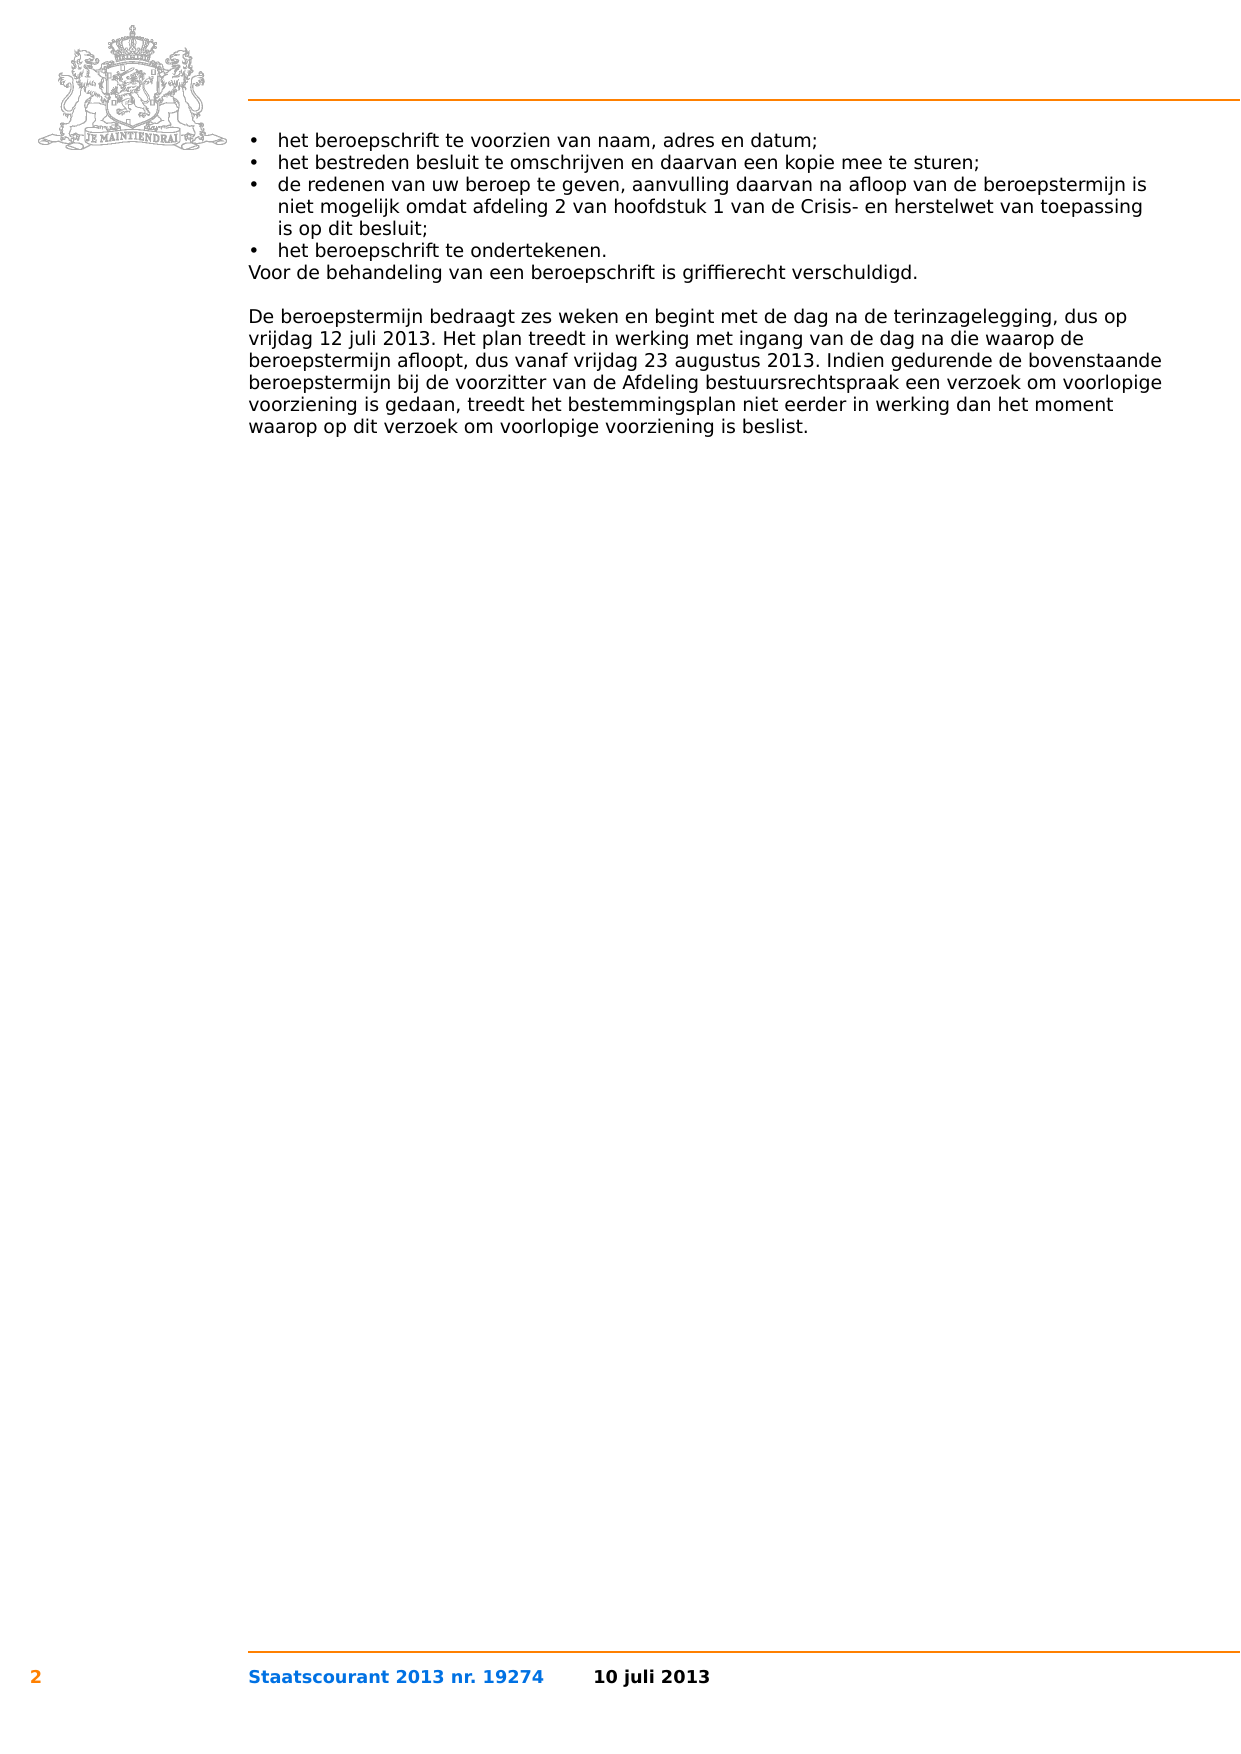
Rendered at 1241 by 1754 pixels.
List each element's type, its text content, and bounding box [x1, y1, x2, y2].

text • het beroepschrift te ondertekenen. [248, 240, 1163, 262]
picture [38, 25, 227, 150]
text De beroepstermijn bedraagt zes weken en begint met de dag na de terinzagelegging, dus op vrijdag 12 juli 2013. Het plan treedt in werking met ingang van de dag na die waarop de beroepstermijn afloopt, dus vanaf vrijdag 23 augustus 2013. Indien gedurende de bovenstaande beroepstermijn bij de voorzitter van de Afdeling bestuursrechtspraak een verzoek om voorlopige voorziening is gedaan, treedt het bestemmingsplan niet eerder in werking dan het moment waarop op dit verzoek om voorlopige voorziening is beslist. [248, 306, 1163, 437]
text • de redenen van uw beroep te geven, aanvulling daarvan na afloop van de beroepstermijn is niet mogelijk omdat afdeling 2 van hoofdstuk 1 van de Crisis- en herstelwet van toepassing is op dit besluit; [248, 174, 1163, 240]
text Voor de behandeling van een beroepschrift is griffierecht verschuldigd. [248, 262, 1163, 284]
text • het beroepschrift te voorzien van naam, adres en datum; [248, 130, 1163, 152]
text • het bestreden besluit te omschrijven en daarvan een kopie mee te sturen; [248, 152, 1163, 174]
